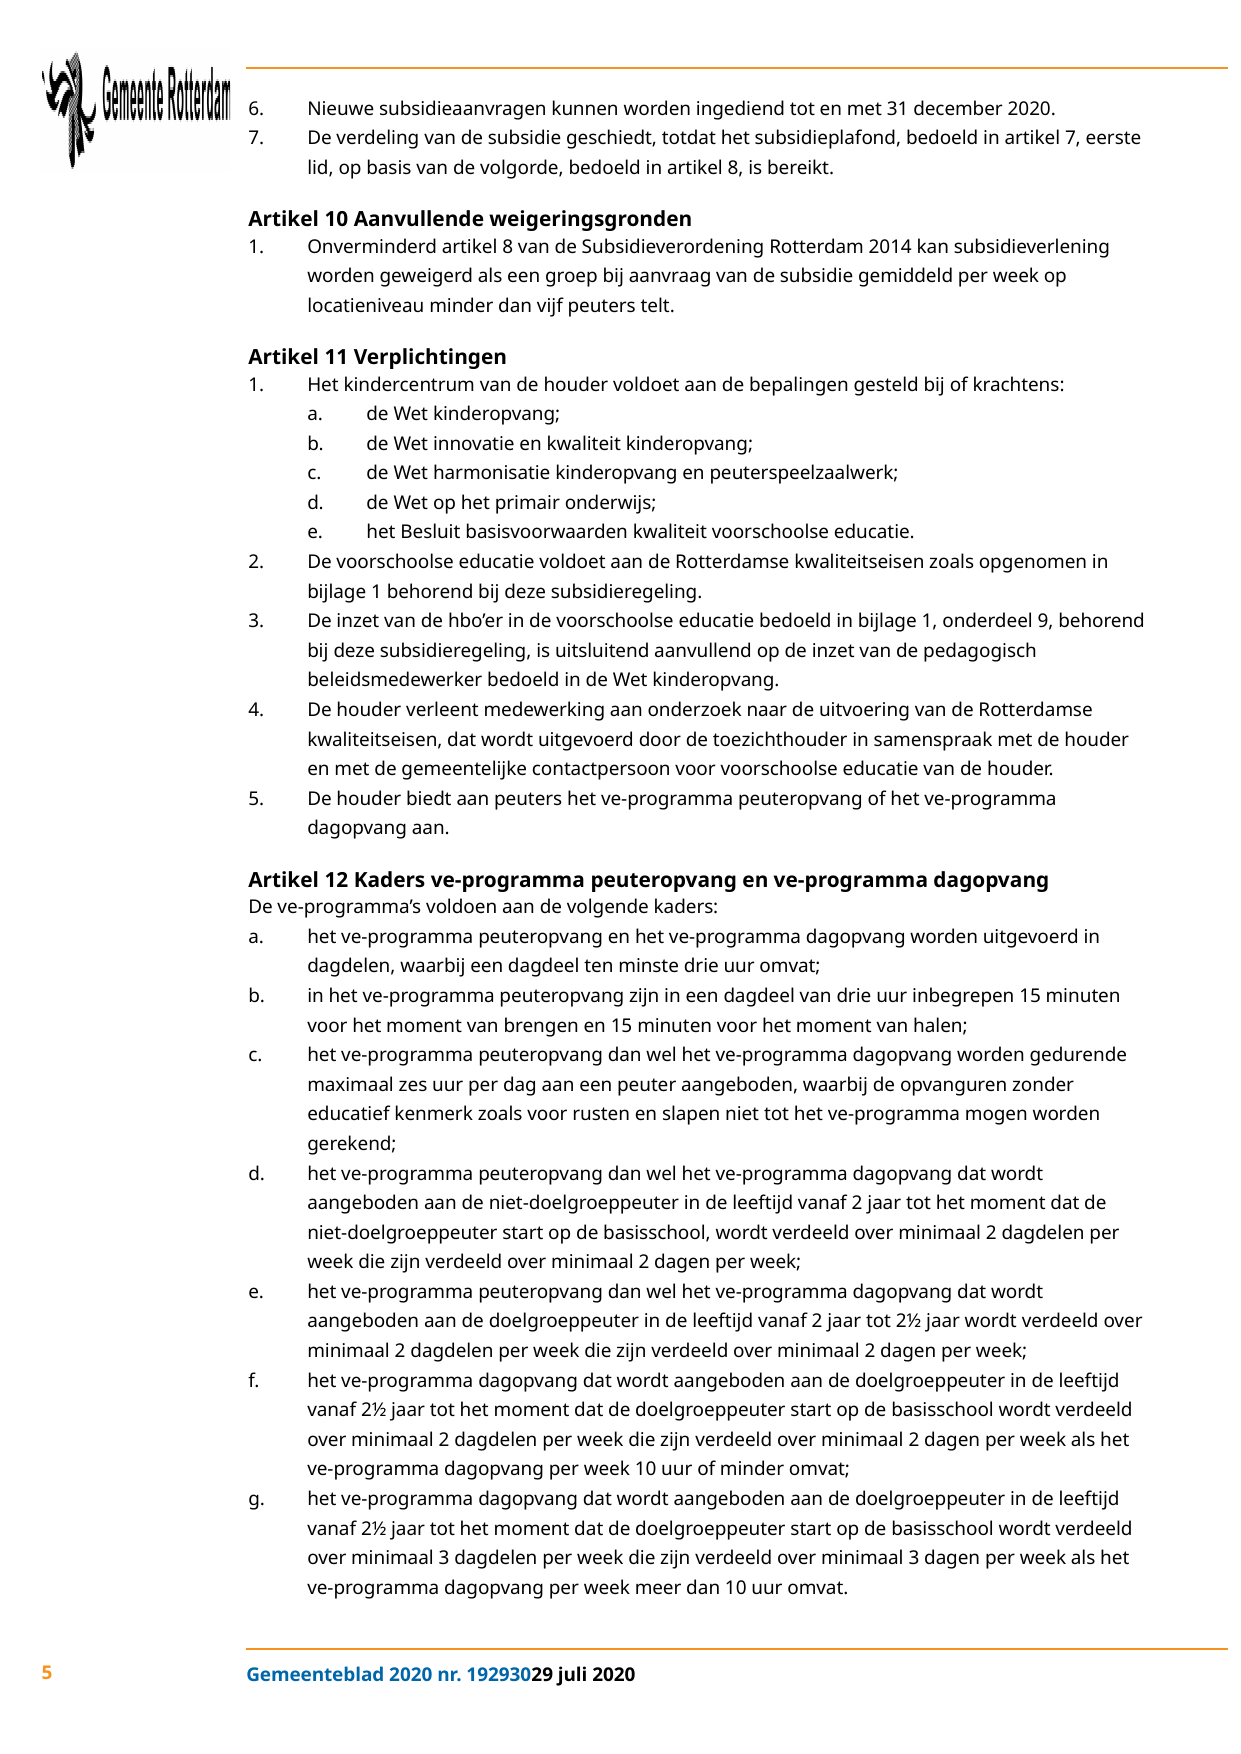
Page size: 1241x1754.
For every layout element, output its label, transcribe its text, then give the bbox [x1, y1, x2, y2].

text Artikel 11 Verplichtingen [248, 342, 1152, 371]
list het ve-programma peuteropvang dan wel het ve-programma dagopvang worden gedurende maximaal zes uur per dag aan een peuter aangeboden, waarbij de opvanguren zonder educatief kenmerk zoals voor rusten en slapen niet tot het ve-programma mogen worden gerekend; [248, 1041, 1152, 1156]
text Artikel 12 Kaders ve-programma peuteropvang en ve-programma dagopvang [248, 865, 1152, 893]
list in het ve-programma peuteropvang zijn in een dagdeel van drie uur inbegrepen 15 minuten voor het moment van brengen en 15 minuten voor het moment van halen; [248, 982, 1152, 1037]
list Het kindercentrum van de houder voldoet aan de bepalingen gesteld bij of krachtens: [248, 371, 1152, 397]
picture [41, 47, 231, 172]
list het ve-programma dagopvang dat wordt aangeboden aan de doelgroeppeuter in de leeftijd vanaf 2½ jaar tot het moment dat de doelgroeppeuter start op de basisschool wordt verdeeld over minimaal 2 dagdelen per week die zijn verdeeld over minimaal 2 dagen per week als het ve-programma dagopvang per week 10 uur of minder omvat; [248, 1367, 1152, 1481]
list het ve-programma peuteropvang dan wel het ve-programma dagopvang dat wordt aangeboden aan de niet-doelgroeppeuter in de leeftijd vanaf 2 jaar tot het moment dat de niet-doelgroeppeuter start op de basisschool, wordt verdeeld over minimaal 2 dagdelen per week die zijn verdeeld over minimaal 2 dagen per week; [248, 1160, 1152, 1274]
list De houder biedt aan peuters het ve-programma peuteropvang of het ve-programma dagopvang aan. [248, 785, 1152, 840]
list de Wet kinderopvang; [307, 400, 1152, 426]
list het Besluit basisvoorwaarden kwaliteit voorschoolse educatie. [307, 519, 1152, 544]
list De houder verleent medewerking aan onderzoek naar de uitvoering van de Rotterdamse kwaliteitseisen, dat wordt uitgevoerd door de toezichthouder in samenspraak met de houder en met de gemeentelijke contactpersoon voor voorschoolse educatie van de houder. [248, 696, 1152, 781]
text Artikel 10 Aanvullende weigeringsgronden [248, 204, 1152, 233]
list De inzet van de hbo’er in de voorschoolse educatie bedoeld in bijlage 1, onderdeel 9, behorend bij deze subsidieregeling, is uitsluitend aanvullend op de inzet van de pedagogisch beleidsmedewerker bedoeld in de Wet kinderopvang. [248, 607, 1152, 692]
list De voorschoolse educatie voldoet aan de Rotterdamse kwaliteitseisen zoals opgenomen in bijlage 1 behorend bij deze subsidieregeling. [248, 548, 1152, 604]
list de Wet innovatie en kwaliteit kinderopvang; [307, 430, 1152, 456]
text De ve-programma’s voldoen aan de volgende kaders: [248, 893, 1152, 919]
list de Wet harmonisatie kinderopvang en peuterspeelzaalwerk; [307, 459, 1152, 485]
list Nieuwe subsidieaanvragen kunnen worden ingediend tot en met 31 december 2020. [248, 95, 1152, 121]
list De verdeling van de subsidie geschiedt, totdat het subsidieplafond, bedoeld in artikel 7, eerste lid, op basis van de volgorde, bedoeld in artikel 8, is bereikt. [248, 124, 1152, 180]
list het ve-programma peuteropvang dan wel het ve-programma dagopvang dat wordt aangeboden aan de doelgroeppeuter in de leeftijd vanaf 2 jaar tot 2½ jaar wordt verdeeld over minimaal 2 dagdelen per week die zijn verdeeld over minimaal 2 dagen per week; [248, 1278, 1152, 1363]
list de Wet op het primair onderwijs; [307, 489, 1152, 515]
list het ve-programma dagopvang dat wordt aangeboden aan de doelgroeppeuter in de leeftijd vanaf 2½ jaar tot het moment dat de doelgroeppeuter start op de basisschool wordt verdeeld over minimaal 3 dagdelen per week die zijn verdeeld over minimaal 3 dagen per week als het ve-programma dagopvang per week meer dan 10 uur omvat. [248, 1485, 1152, 1599]
list Onverminderd artikel 8 van de Subsidieverordening Rotterdam 2014 kan subsidieverlening worden geweigerd als een groep bij aanvraag van de subsidie gemiddeld per week op locatieniveau minder dan vijf peuters telt. [248, 233, 1152, 318]
list het ve-programma peuteropvang en het ve-programma dagopvang worden uitgevoerd in dagdelen, waarbij een dagdeel ten minste drie uur omvat; [248, 923, 1152, 978]
